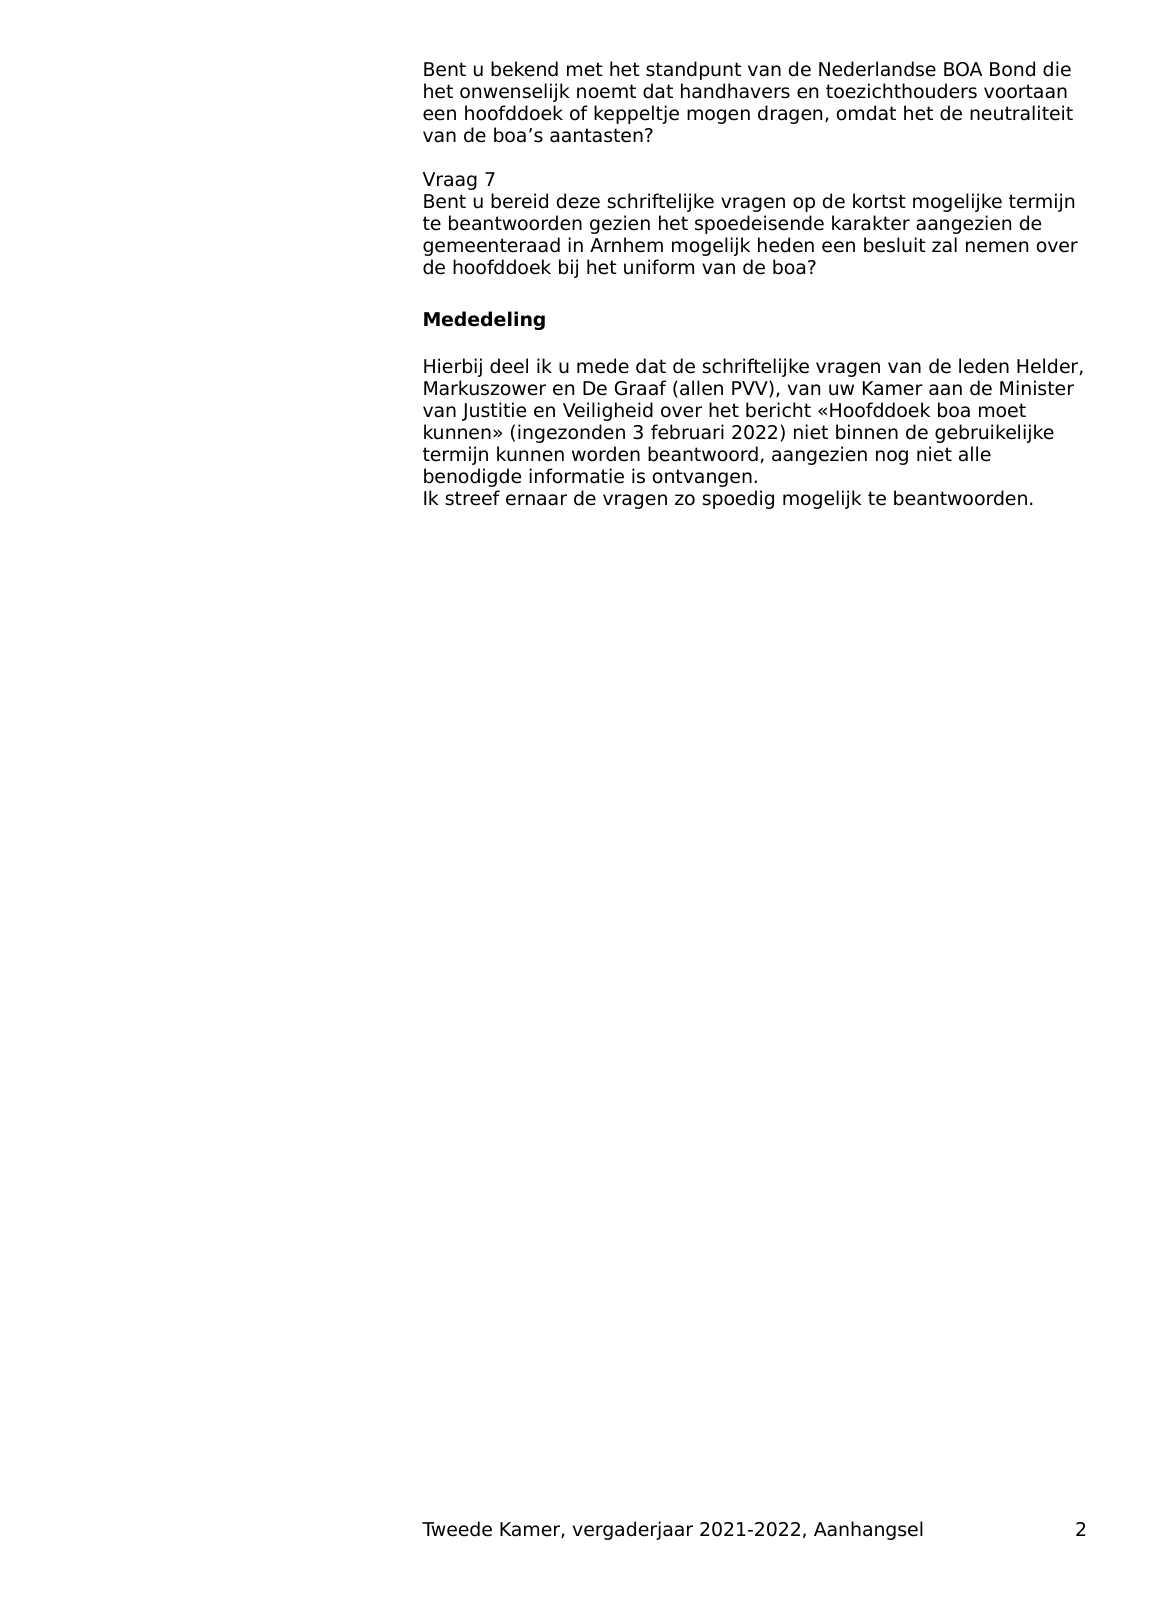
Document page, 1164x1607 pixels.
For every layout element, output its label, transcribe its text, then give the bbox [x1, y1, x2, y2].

text Vraag 7 [422, 169, 1087, 191]
subtitle Mededeling [422, 309, 1087, 331]
text Bent u bereid deze schriftelijke vragen op de kortst mogelijke termijn te beantwoorden gezien het spoedeisende karakter aangezien de gemeenteraad in Arnhem mogelijk heden een besluit zal nemen over de hoofddoek bij het uniform van de boa? [422, 191, 1087, 279]
text Ik streef ernaar de vragen zo spoedig mogelijk te beantwoorden. [422, 488, 1087, 510]
text Hierbij deel ik u mede dat de schriftelijke vragen van de leden Helder, Markuszower en De Graaf (allen PVV), van uw Kamer aan de Minister van Justitie en Veiligheid over het bericht «Hoofddoek boa moet kunnen» (ingezonden 3 februari 2022) niet binnen de gebruikelijke termijn kunnen worden beantwoord, aangezien nog niet alle benodigde informatie is ontvangen. [422, 356, 1087, 488]
text Bent u bekend met het standpunt van de Nederlandse BOA Bond die het onwenselijk noemt dat handhavers en toezichthouders voortaan een hoofddoek of keppeltje mogen dragen, omdat het de neutraliteit van de boa’s aantasten? [422, 59, 1087, 147]
